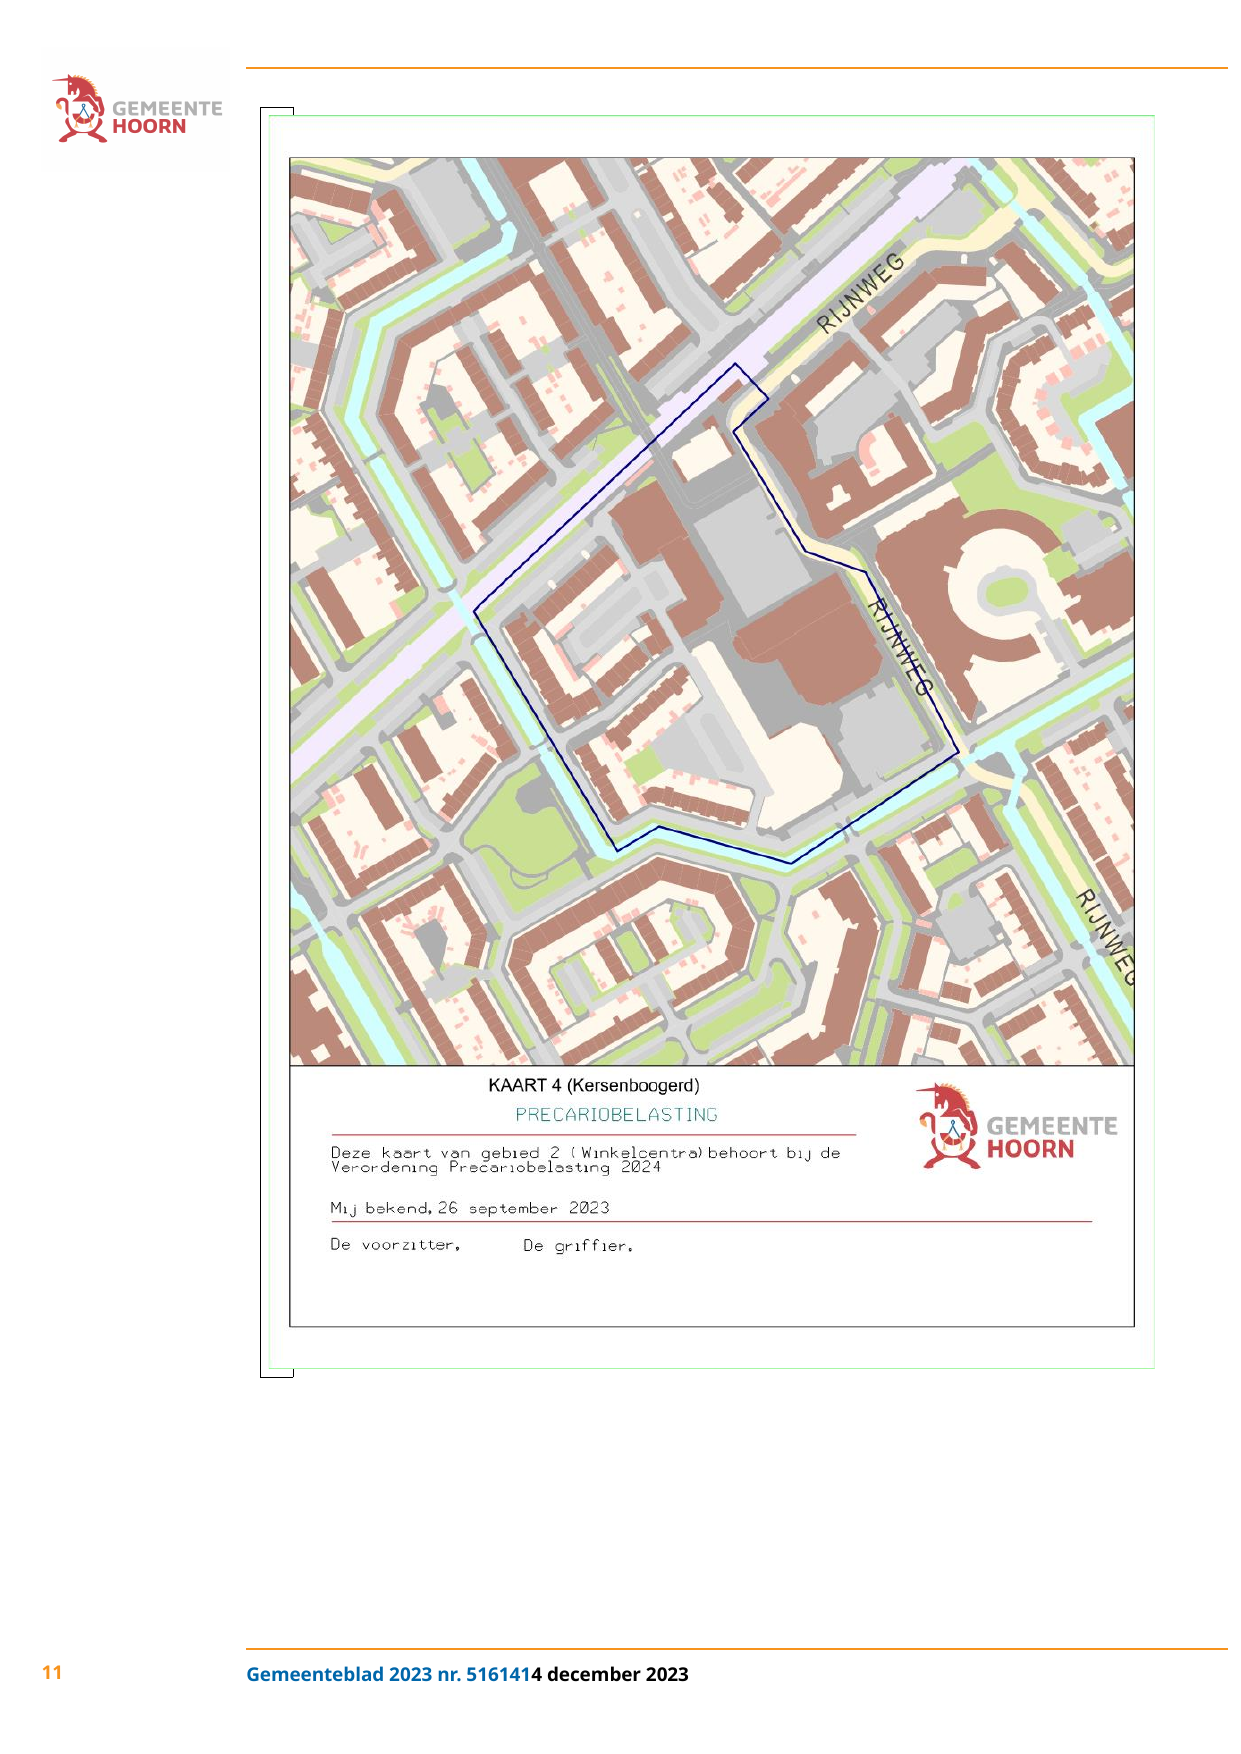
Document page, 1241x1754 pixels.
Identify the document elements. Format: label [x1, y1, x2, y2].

picture [268, 115, 1155, 1369]
picture [41, 47, 231, 172]
